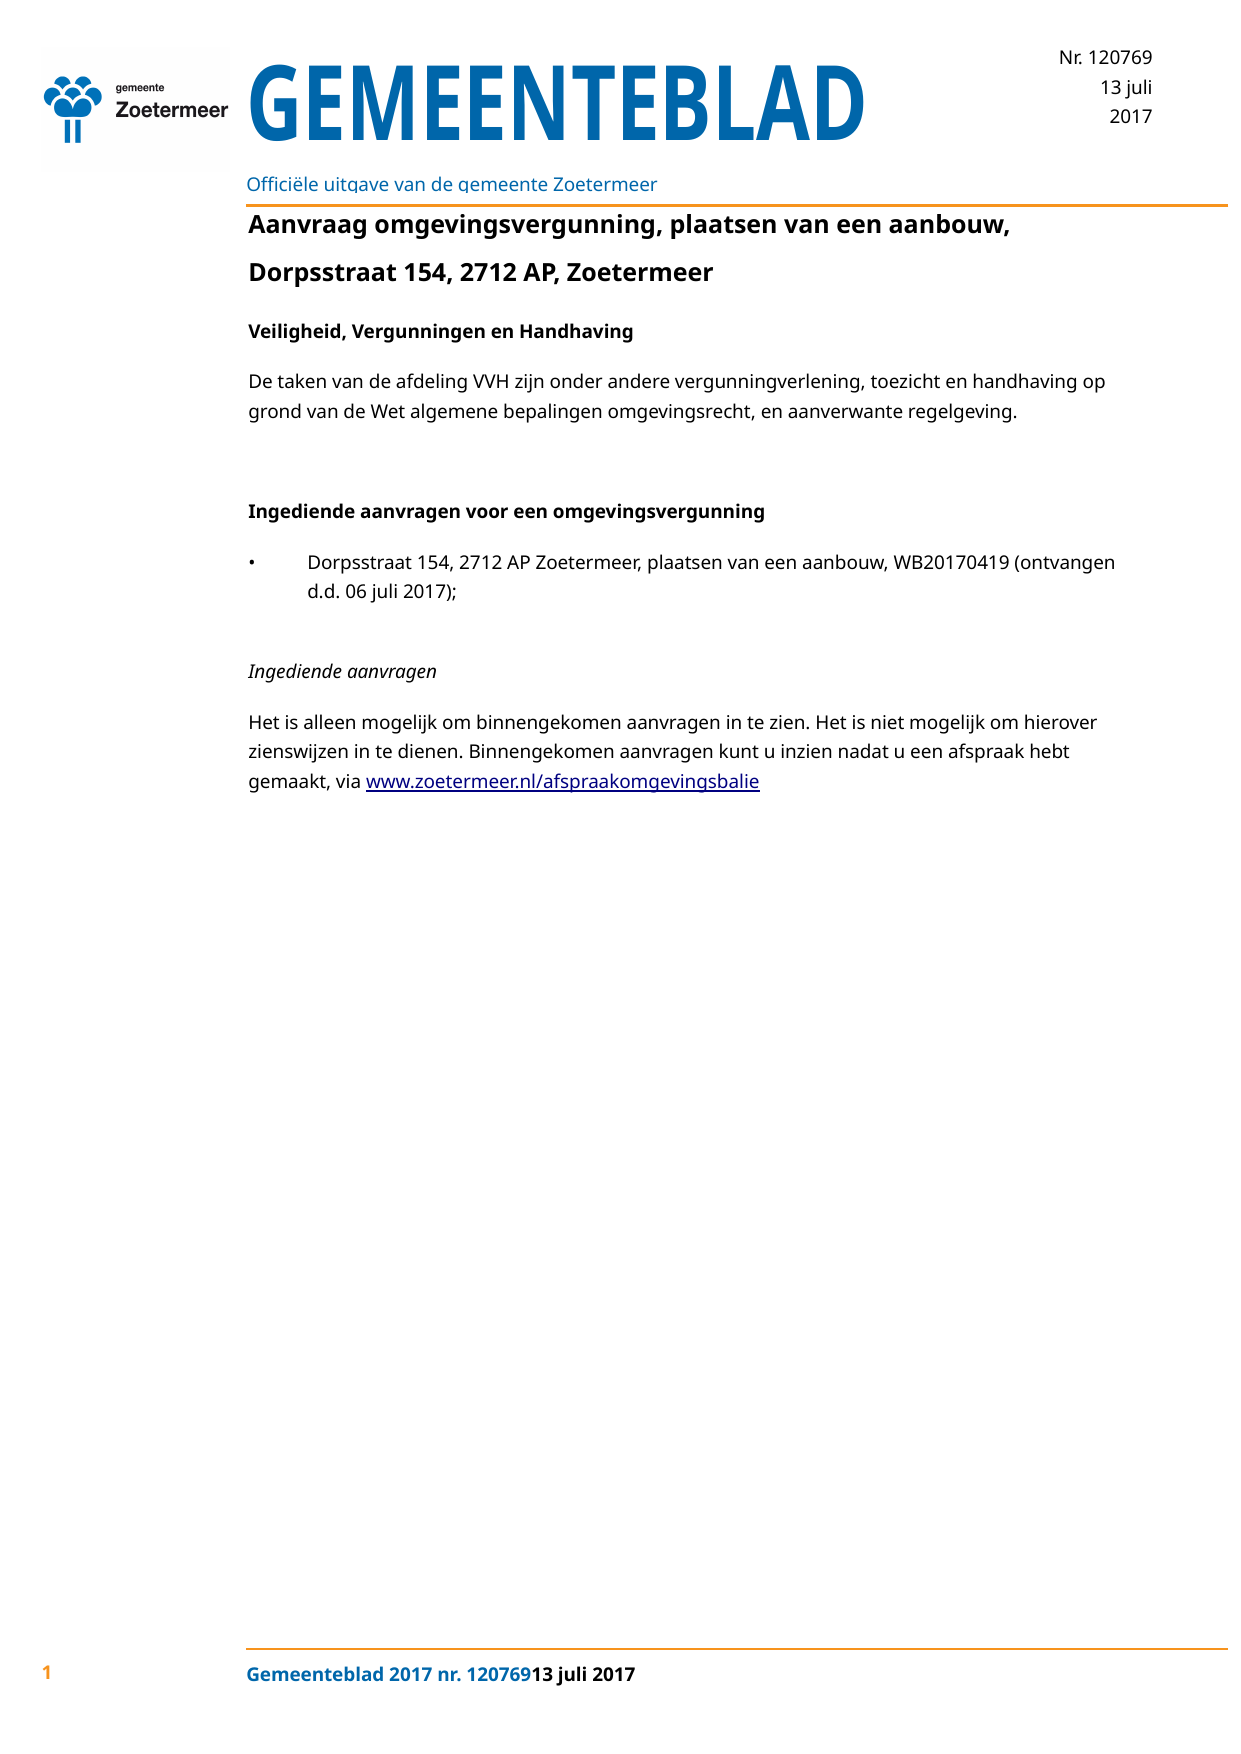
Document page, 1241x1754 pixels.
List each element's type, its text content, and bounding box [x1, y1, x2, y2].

text Ingediende aanvragen [248, 659, 1152, 684]
text De taken van de afdeling VVH zijn onder andere vergunningverlening, toezicht en handhaving op grond van de Wet algemene bepalingen omgevingsrecht, en aanverwante regelgeving. [248, 368, 1152, 424]
text Ingediende aanvragen voor een omgevingsvergunning [248, 499, 1152, 524]
text Veiligheid, Vergunningen en Handhaving [248, 318, 1152, 344]
text Het is alleen mogelijk om binnengekomen aanvragen in te zien. Het is niet mogelijk om hierover zienswijzen in te dienen. Binnengekomen aanvragen kunt u inzien nadat u een afspraak hebt gemaakt, via www.zoetermeer.nl/afspraakomgevingsbalie [248, 709, 1152, 794]
list Dorpsstraat 154, 2712 AP Zoetermeer, plaatsen van een aanbouw, WB20170419 (ontvangen d.d. 06 juli 2017); [248, 549, 1152, 604]
picture [41, 47, 231, 172]
text Aanvraag omgevingsvergunning, plaatsen van een aanbouw, Dorpsstraat 154, 2712 AP, Zoetermeer [248, 207, 1152, 288]
